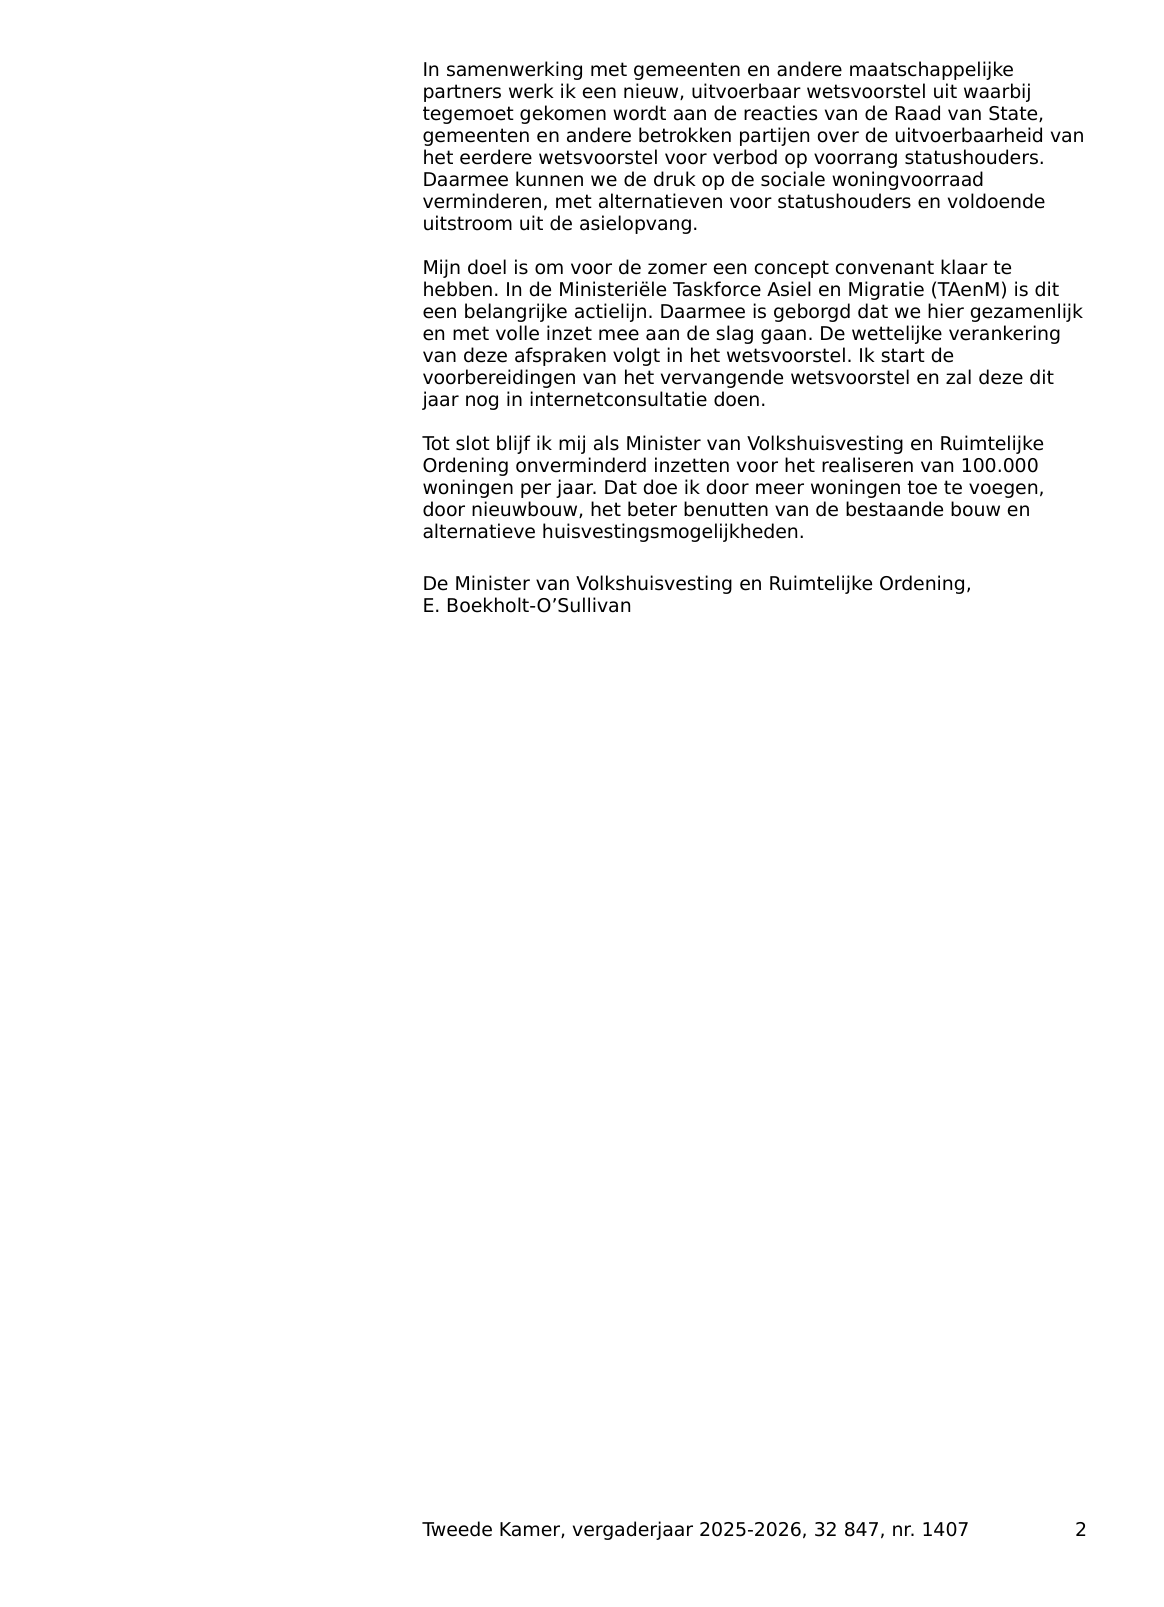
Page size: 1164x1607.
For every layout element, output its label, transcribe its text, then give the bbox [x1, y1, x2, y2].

text In samenwerking met gemeenten en andere maatschappelijke partners werk ik een nieuw, uitvoerbaar wetsvoorstel uit waarbij tegemoet gekomen wordt aan de reacties van de Raad van State, gemeenten en andere betrokken partijen over de uitvoerbaarheid van het eerdere wetsvoorstel voor verbod op voorrang statushouders. Daarmee kunnen we de druk op de sociale woningvoorraad verminderen, met alternatieven voor statushouders en voldoende uitstroom uit de asielopvang. [422, 59, 1087, 235]
text Tot slot blijf ik mij als Minister van Volkshuisvesting en Ruimtelijke Ordening onverminderd inzetten voor het realiseren van 100.000 woningen per jaar. Dat doe ik door meer woningen toe te voegen, door nieuwbouw, het beter benutten van de bestaande bouw en alternatieve huisvestingsmogelijkheden. [422, 433, 1087, 543]
text Mijn doel is om voor de zomer een concept convenant klaar te hebben. In de Ministeriële Taskforce Asiel en Migratie (TAenM) is dit een belangrijke actielijn. Daarmee is geborgd dat we hier gezamenlijk en met volle inzet mee aan de slag gaan. De wettelijke verankering van deze afspraken volgt in het wetsvoorstel. Ik start de voorbereidingen van het vervangende wetsvoorstel en zal deze dit jaar nog in internetconsultatie doen. [422, 257, 1087, 411]
text De Minister van Volkshuisvesting en Ruimtelijke Ordening, E. Boekholt-O’Sullivan [422, 573, 1087, 617]
